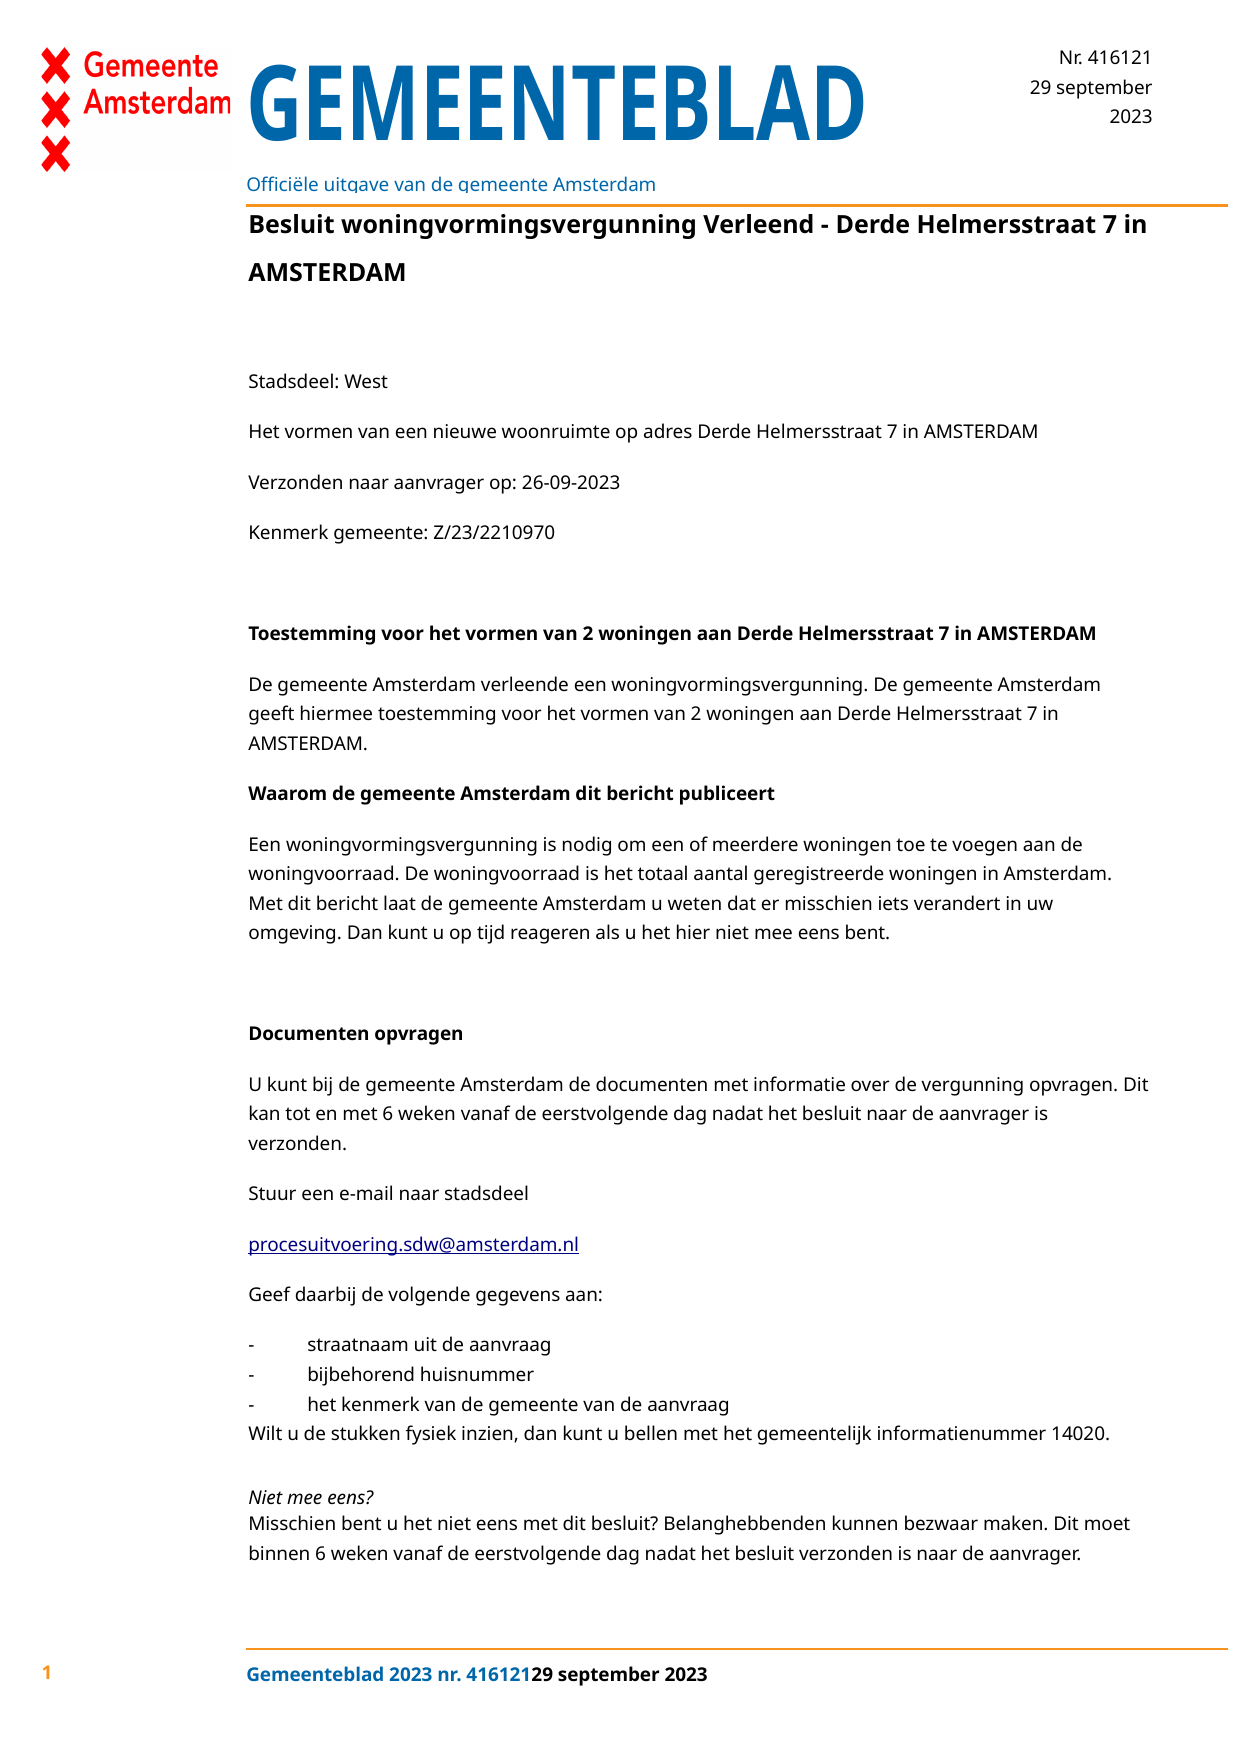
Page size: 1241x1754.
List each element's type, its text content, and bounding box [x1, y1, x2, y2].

list bijbehorend huisnummer [248, 1361, 1152, 1387]
text Geef daarbij de volgende gegevens aan: [248, 1281, 1152, 1307]
text Kenmerk gemeente: Z/23/2210970 [248, 519, 1152, 545]
text Het vormen van een nieuwe woonruimte op adres Derde Helmersstraat 7 in AMSTERDAM [248, 419, 1152, 444]
text De gemeente Amsterdam verleende een woningvormingsvergunning. De gemeente Amsterdam geeft hiermee toestemming voor het vormen van 2 woningen aan Derde Helmersstraat 7 in AMSTERDAM. [248, 671, 1152, 756]
list het kenmerk van de gemeente van de aanvraag [248, 1391, 1152, 1417]
text Een woningvormingsvergunning is nodig om een of meerdere woningen toe te voegen aan de woningvoorraad. De woningvoorraad is het totaal aantal geregistreerde woningen in Amsterdam. Met dit bericht laat de gemeente Amsterdam u weten dat er misschien iets verandert in uw omgeving. Dan kunt u op tijd reageren als u het hier niet mee eens bent. [248, 831, 1152, 945]
list straatnaam uit de aanvraag [248, 1332, 1152, 1357]
text Waarom de gemeente Amsterdam dit bericht publiceert [248, 780, 1152, 806]
text Wilt u de stukken fysiek inzien, dan kunt u bellen met het gemeentelijk informatienummer 14020. [248, 1420, 1152, 1446]
text U kunt bij de gemeente Amsterdam de documenten met informatie over de vergunning opvragen. Dit kan tot en met 6 weken vanaf de eerstvolgende dag nadat het besluit naar de aanvrager is verzonden. [248, 1071, 1152, 1156]
text Misschien bent u het niet eens met dit besluit? Belanghebbenden kunnen bezwaar maken. Dit moet binnen 6 weken vanaf de eerstvolgende dag nadat het besluit verzonden is naar de aanvrager. [248, 1510, 1152, 1565]
text Documenten opvragen [248, 1020, 1152, 1046]
text Stuur een e-mail naar stadsdeel [248, 1180, 1152, 1206]
text procesuitvoering.sdw@amsterdam.nl [248, 1231, 1152, 1257]
picture [41, 47, 231, 172]
text Besluit woningvormingsvergunning Verleend - Derde Helmersstraat 7 in AMSTERDAM [248, 207, 1152, 288]
text Niet mee eens? [248, 1484, 1152, 1510]
text Toestemming voor het vormen van 2 woningen aan Derde Helmersstraat 7 in AMSTERDAM [248, 620, 1152, 646]
text Verzonden naar aanvrager op: 26-09-2023 [248, 469, 1152, 495]
text Stadsdeel: West [248, 368, 1152, 394]
